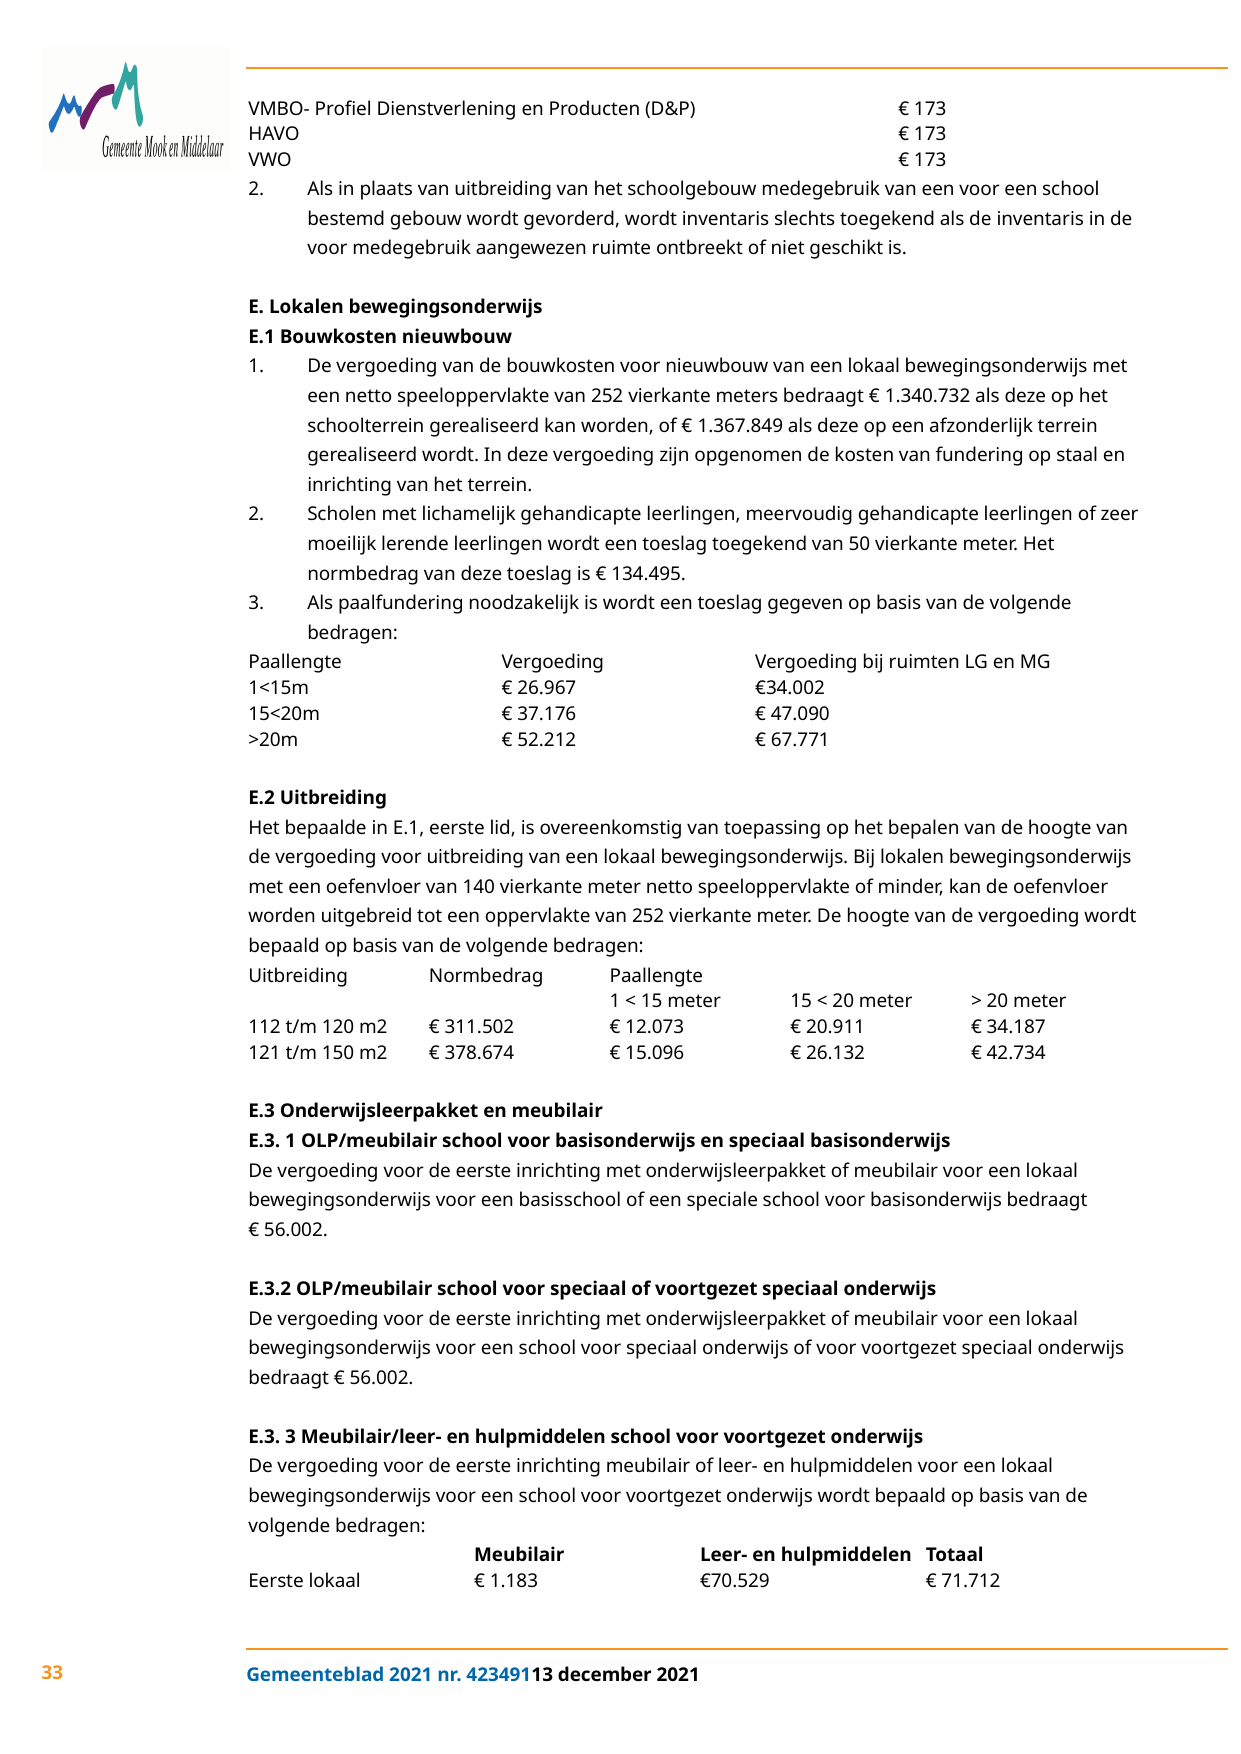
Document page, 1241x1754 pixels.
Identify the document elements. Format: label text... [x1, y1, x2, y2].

table_header Vergoeding bij ruimten LG en MG [755, 649, 1152, 674]
table_cell € 47.090 [755, 700, 1152, 726]
table_cell VMBO- Profiel Dienstverlening en Producten (D&P) [248, 95, 898, 121]
table_cell 15<20m [248, 700, 501, 726]
table_cell € 311.502 [429, 1014, 609, 1039]
table_header [248, 1542, 474, 1567]
table_cell [429, 988, 609, 1013]
table_cell 121 t/m 150 m2 [248, 1039, 429, 1065]
table_cell € 173 [898, 95, 1152, 121]
table_cell € 173 [898, 146, 1152, 172]
table_cell € 20.911 [790, 1014, 971, 1039]
table_cell 1<15m [248, 674, 501, 700]
text E.3. 1 OLP/meubilair school voor basisonderwijs en speciaal basisonderwijs [248, 1127, 1152, 1153]
table_header Totaal [926, 1542, 1152, 1567]
table_cell € 1.183 [474, 1567, 700, 1593]
text E.1 Bouwkosten nieuwbouw [248, 323, 1152, 349]
table_cell HAVO [248, 121, 898, 146]
text E.2 Uitbreiding [248, 784, 1152, 810]
table_cell € 34.187 [971, 1014, 1152, 1039]
table_header Meubilair [474, 1542, 700, 1567]
table_header Leer- en hulpmiddelen [700, 1542, 926, 1567]
table_cell € 378.674 [429, 1039, 609, 1065]
picture [41, 47, 231, 172]
table_cell € 12.073 [609, 1014, 790, 1039]
table_cell VWO [248, 146, 898, 172]
list Scholen met lichamelijk gehandicapte leerlingen, meervoudig gehandicapte leerlingen of zeer moeilijk lerende leerlingen wordt een toeslag toegekend van 50 vierkante meter. Het normbedrag van deze toeslag is € 134.495. [248, 501, 1152, 586]
table_cell € 71.712 [926, 1567, 1152, 1593]
table_cell Eerste lokaal [248, 1567, 474, 1593]
text E.3. 3 Meubilair/leer- en hulpmiddelen school voor voortgezet onderwijs [248, 1423, 1152, 1449]
table_cell >20m [248, 726, 501, 752]
table_cell € 15.096 [609, 1039, 790, 1065]
table_cell €70.529 [700, 1567, 926, 1593]
table_cell € 26.132 [790, 1039, 971, 1065]
text E.3.2 OLP/meubilair school voor speciaal of voortgezet speciaal onderwijs [248, 1275, 1152, 1301]
text E. Lokalen bewegingsonderwijs [248, 293, 1152, 319]
table_header Paallengte [609, 962, 1152, 988]
table_cell € 173 [898, 121, 1152, 146]
table_cell > 20 meter [971, 988, 1152, 1013]
table_header Paallengte [248, 649, 501, 674]
list Als paalfundering noodzakelijk is wordt een toeslag gegeven op basis van de volgende bedragen: [248, 589, 1152, 645]
table_cell € 37.176 [501, 700, 755, 726]
text Het bepaalde in E.1, eerste lid, is overeenkomstig van toepassing op het bepalen van de hoogte van de vergoeding voor uitbreiding van een lokaal bewegingsonderwijs. Bij lokalen bewegingsonderwijs met een oefenvloer van 140 vierkante meter netto speeloppervlakte of minder, kan de oefenvloer worden uitgebreid tot een oppervlakte van 252 vierkante meter. De hoogte van de vergoeding wordt bepaald op basis van de volgende bedragen: [248, 814, 1152, 958]
text E.3 Onderwijsleerpakket en meubilair [248, 1098, 1152, 1123]
table_cell 112 t/m 120 m2 [248, 1014, 429, 1039]
table_cell € 26.967 [501, 674, 755, 700]
list De vergoeding van de bouwkosten voor nieuwbouw van een lokaal bewegingsonderwijs met een netto speeloppervlakte van 252 vierkante meters bedraagt € 1.340.732 als deze op het schoolterrein gerealiseerd kan worden, of € 1.367.849 als deze op een afzonderlijk terrein gerealiseerd wordt. In deze vergoeding zijn opgenomen de kosten van fundering op staal en inrichting van het terrein. [248, 353, 1152, 497]
table_cell [248, 988, 429, 1013]
table_cell € 67.771 [755, 726, 1152, 752]
table_header Normbedrag [429, 962, 609, 988]
table_cell 1 < 15 meter [609, 988, 790, 1013]
table_header Uitbreiding [248, 962, 429, 988]
table_cell € 42.734 [971, 1039, 1152, 1065]
list Als in plaats van uitbreiding van het schoolgebouw medegebruik van een voor een school bestemd gebouw wordt gevorderd, wordt inventaris slechts toegekend als de inventaris in de voor medegebruik aangewezen ruimte ontbreekt of niet geschikt is. [248, 175, 1152, 260]
table_cell €34.002 [755, 674, 1152, 700]
table_cell € 52.212 [501, 726, 755, 752]
text De vergoeding voor de eerste inrichting met onderwijsleerpakket of meubilair voor een lokaal bewegingsonderwijs voor een basisschool of een speciale school voor basisonderwijs bedraagt € 56.002. [248, 1157, 1152, 1242]
text De vergoeding voor de eerste inrichting meubilair of leer- en hulpmiddelen voor een lokaal bewegingsonderwijs voor een school voor voortgezet onderwijs wordt bepaald op basis van de volgende bedragen: [248, 1453, 1152, 1538]
text De vergoeding voor de eerste inrichting met onderwijsleerpakket of meubilair voor een lokaal bewegingsonderwijs voor een school voor speciaal onderwijs of voor voortgezet speciaal onderwijs bedraagt € 56.002. [248, 1305, 1152, 1390]
table_cell 15 < 20 meter [790, 988, 971, 1013]
table_header Vergoeding [501, 649, 755, 674]
